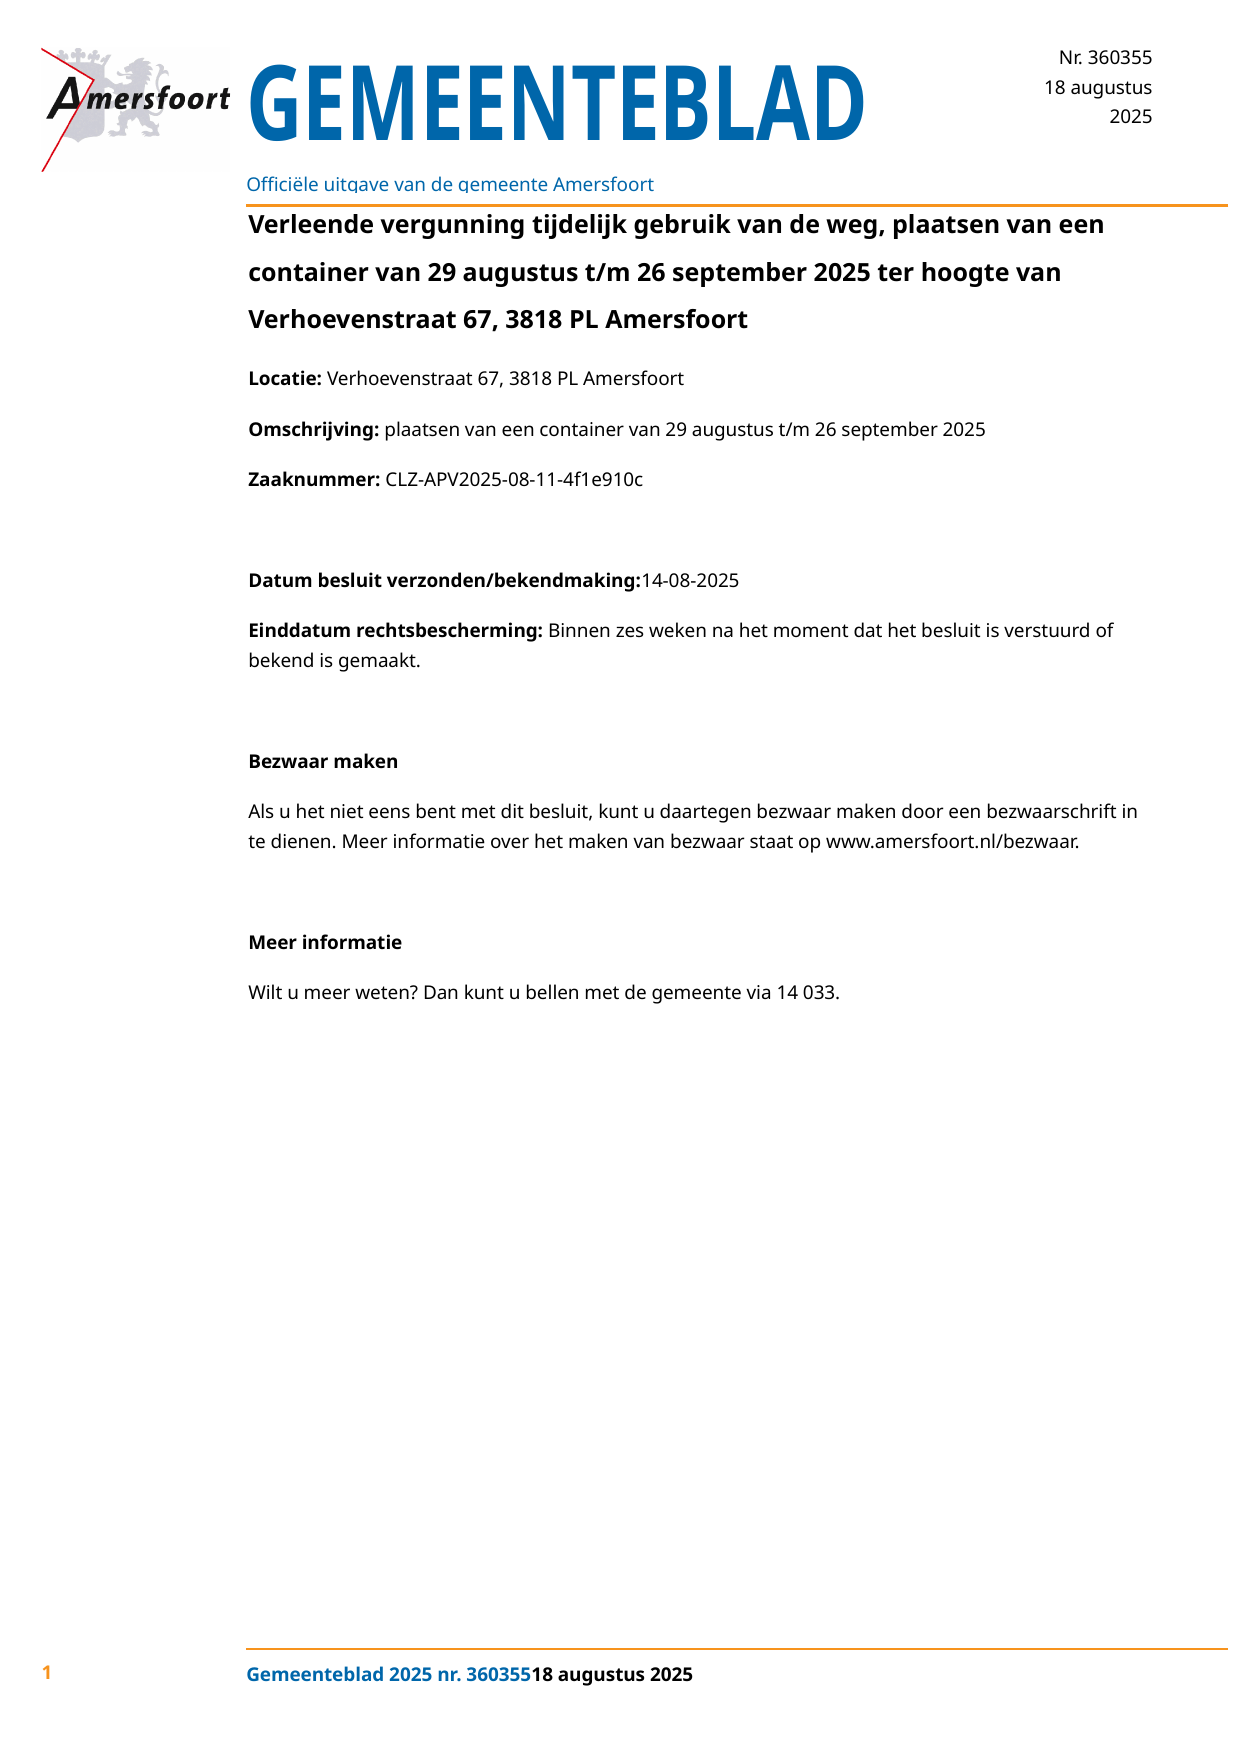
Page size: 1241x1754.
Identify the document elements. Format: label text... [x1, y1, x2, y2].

text Locatie: Verhoevenstraat 67, 3818 PL Amersfoort [248, 366, 1152, 391]
picture [41, 47, 231, 172]
text Einddatum rechtsbescherming: Binnen zes weken na het moment dat het besluit is verstuurd of bekend is gemaakt. [248, 618, 1152, 673]
text Omschrijving: plaatsen van een container van 29 augustus t/m 26 september 2025 [248, 416, 1152, 442]
text Datum besluit verzonden/bekendmaking:14-08-2025 [248, 567, 1152, 593]
text Bezwaar maken [248, 748, 1152, 774]
text Zaaknummer: CLZ-APV2025-08-11-4f1e910c [248, 466, 1152, 492]
text Meer informatie [248, 929, 1152, 954]
text Als u het niet eens bent met dit besluit, kunt u daartegen bezwaar maken door een bezwaarschrift in te dienen. Meer informatie over het maken van bezwaar staat op www.amersfoort.nl/bezwaar. [248, 798, 1152, 854]
text Wilt u meer weten? Dan kunt u bellen met de gemeente via 14 033. [248, 979, 1152, 1005]
text Verleende vergunning tijdelijk gebruik van de weg, plaatsen van een container van 29 augustus t/m 26 september 2025 ter hoogte van Verhoevenstraat 67, 3818 PL Amersfoort [248, 207, 1152, 336]
